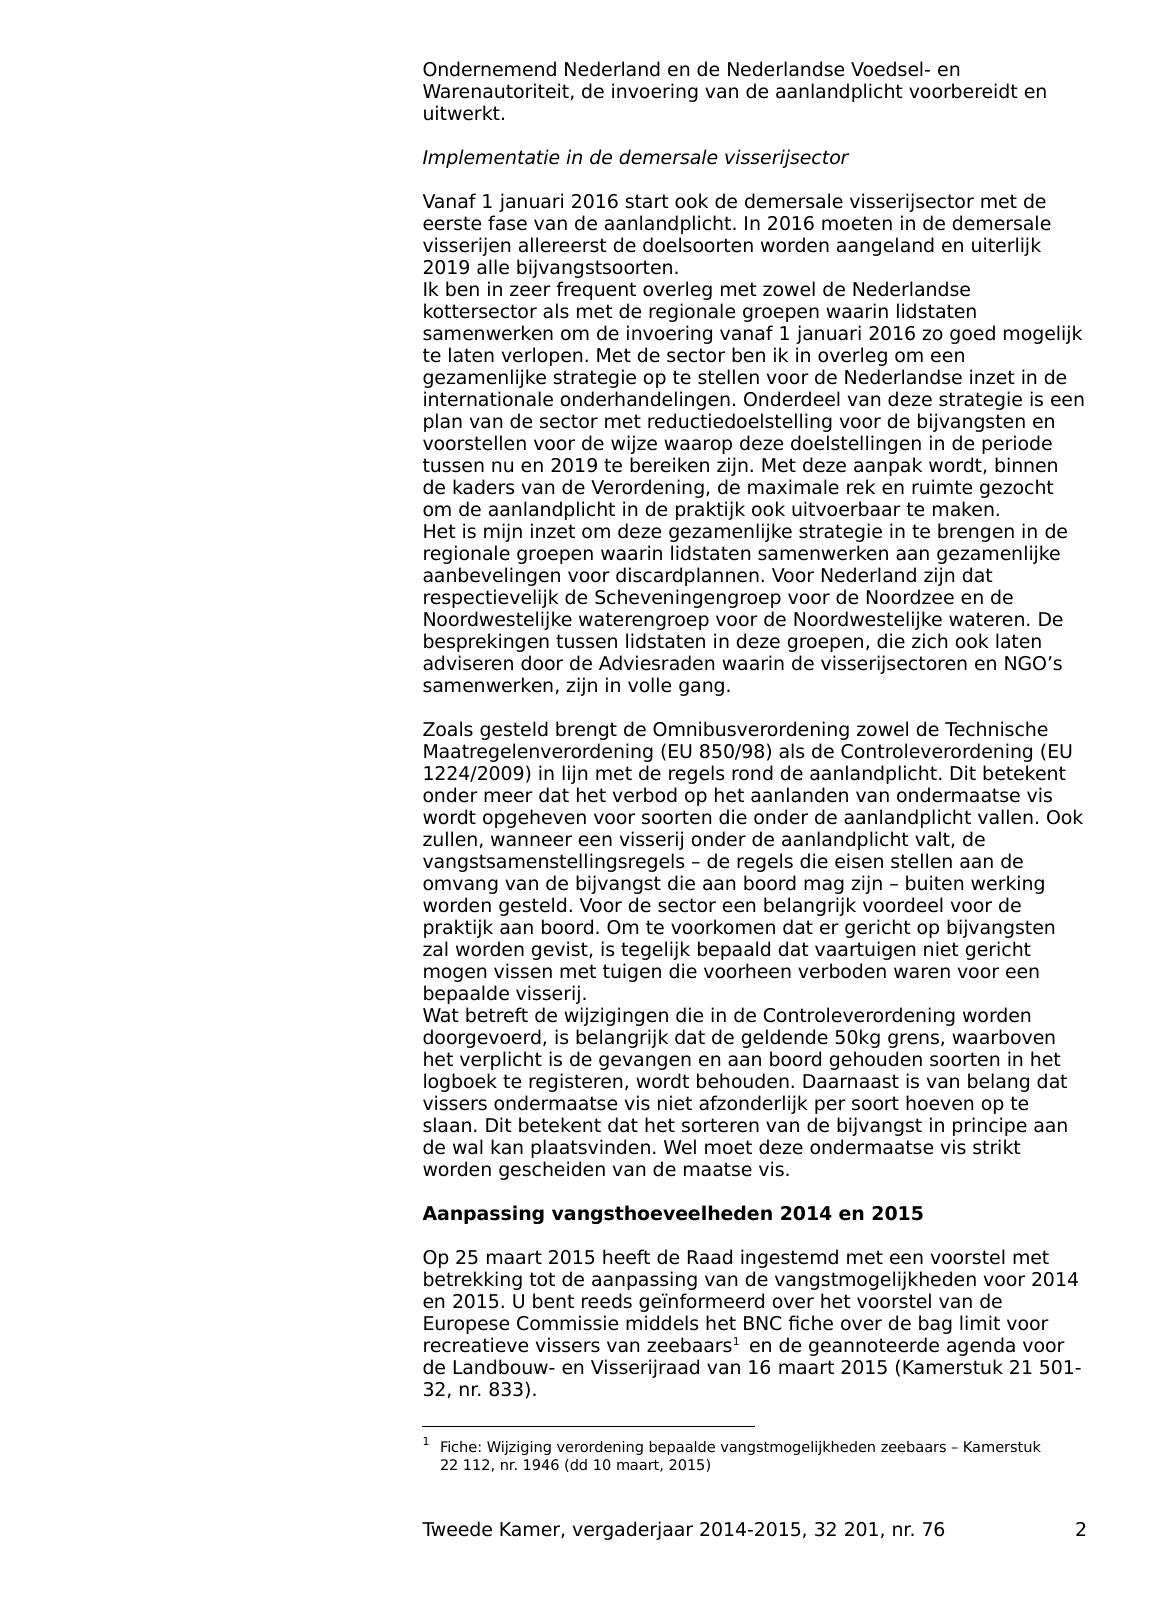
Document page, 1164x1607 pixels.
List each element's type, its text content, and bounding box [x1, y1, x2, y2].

text Ik ben in zeer frequent overleg met zowel de Nederlandse kottersector als met de regionale groepen waarin lidstaten samenwerken om de invoering vanaf 1 januari 2016 zo goed mogelijk te laten verlopen. Met de sector ben ik in overleg om een gezamenlijke strategie op te stellen voor de Nederlandse inzet in de internationale onderhandelingen. Onderdeel van deze strategie is een plan van de sector met reductiedoelstelling voor de bijvangsten en voorstellen voor de wijze waarop deze doelstellingen in de periode tussen nu en 2019 te bereiken zijn. Met deze aanpak wordt, binnen de kaders van de Verordening, de maximale rek en ruimte gezocht om de aanlandplicht in de praktijk ook uitvoerbaar te maken. [422, 279, 1087, 521]
subtitle Aanpassing vangsthoeveelheden 2014 en 2015 [422, 1203, 1087, 1225]
text Fiche: Wijziging verordening bepaalde vangstmogelijkheden zeebaars – Kamerstuk 22 112, nr. 1946 (dd 10 maart, 2015) [422, 1435, 1087, 1474]
text Vanaf 1 januari 2016 start ook de demersale visserijsector met de eerste fase van de aanlandplicht. In 2016 moeten in de demersale visserijen allereerst de doelsoorten worden aangeland en uiterlijk 2019 alle bijvangstsoorten. [422, 191, 1087, 279]
text Zoals gesteld brengt de Omnibusverordening zowel de Technische Maatregelenverordening (EU 850/98) als de Controleverordening (EU 1224/2009) in lijn met de regels rond de aanlandplicht. Dit betekent onder meer dat het verbod op het aanlanden van ondermaatse vis wordt opgeheven voor soorten die onder de aanlandplicht vallen. Ook zullen, wanneer een visserij onder de aanlandplicht valt, de vangstsamenstellingsregels – de regels die eisen stellen aan de omvang van de bijvangst die aan boord mag zijn – buiten werking worden gesteld. Voor de sector een belangrijk voordeel voor de praktijk aan boord. Om te voorkomen dat er gericht op bijvangsten zal worden gevist, is tegelijk bepaald dat vaartuigen niet gericht mogen vissen met tuigen die voorheen verboden waren voor een bepaalde visserij. [422, 719, 1087, 1005]
text Het is mijn inzet om deze gezamenlijke strategie in te brengen in de regionale groepen waarin lidstaten samenwerken aan gezamenlijke aanbevelingen voor discardplannen. Voor Nederland zijn dat respectievelijk de Scheveningengroep voor de Noordzee en de Noordwestelijke waterengroep voor de Noordwestelijke wateren. De besprekingen tussen lidstaten in deze groepen, die zich ook laten adviseren door de Adviesraden waarin de visserijsectoren en NGO’s samenwerken, zijn in volle gang. [422, 521, 1087, 697]
text Wat betreft de wijzigingen die in de Controleverordening worden doorgevoerd, is belangrijk dat de geldende 50kg grens, waarboven het verplicht is de gevangen en aan boord gehouden soorten in het logboek te registeren, wordt behouden. Daarnaast is van belang dat vissers ondermaatse vis niet afzonderlijk per soort hoeven op te slaan. Dit betekent dat het sorteren van de bijvangst in principe aan de wal kan plaatsvinden. Wel moet deze ondermaatse vis strikt worden gescheiden van de maatse vis. [422, 1005, 1087, 1181]
text Op 25 maart 2015 heeft de Raad ingestemd met een voorstel met betrekking tot de aanpassing van de vangstmogelijkheden voor 2014 en 2015. U bent reeds geïnformeerd over het voorstel van de Europese Commissie middels het BNC fiche over de bag limit voor recreatieve vissers van zeebaars en de geannoteerde agenda voor de Landbouw- en Visserijraad van 16 maart 2015 (Kamerstuk 21 501-32, nr. 833). [422, 1247, 1087, 1401]
text Ondernemend Nederland en de Nederlandse Voedsel- en Warenautoriteit, de invoering van de aanlandplicht voorbereidt en uitwerkt. [422, 59, 1087, 125]
subtitle Implementatie in de demersale visserijsector [422, 147, 1087, 169]
